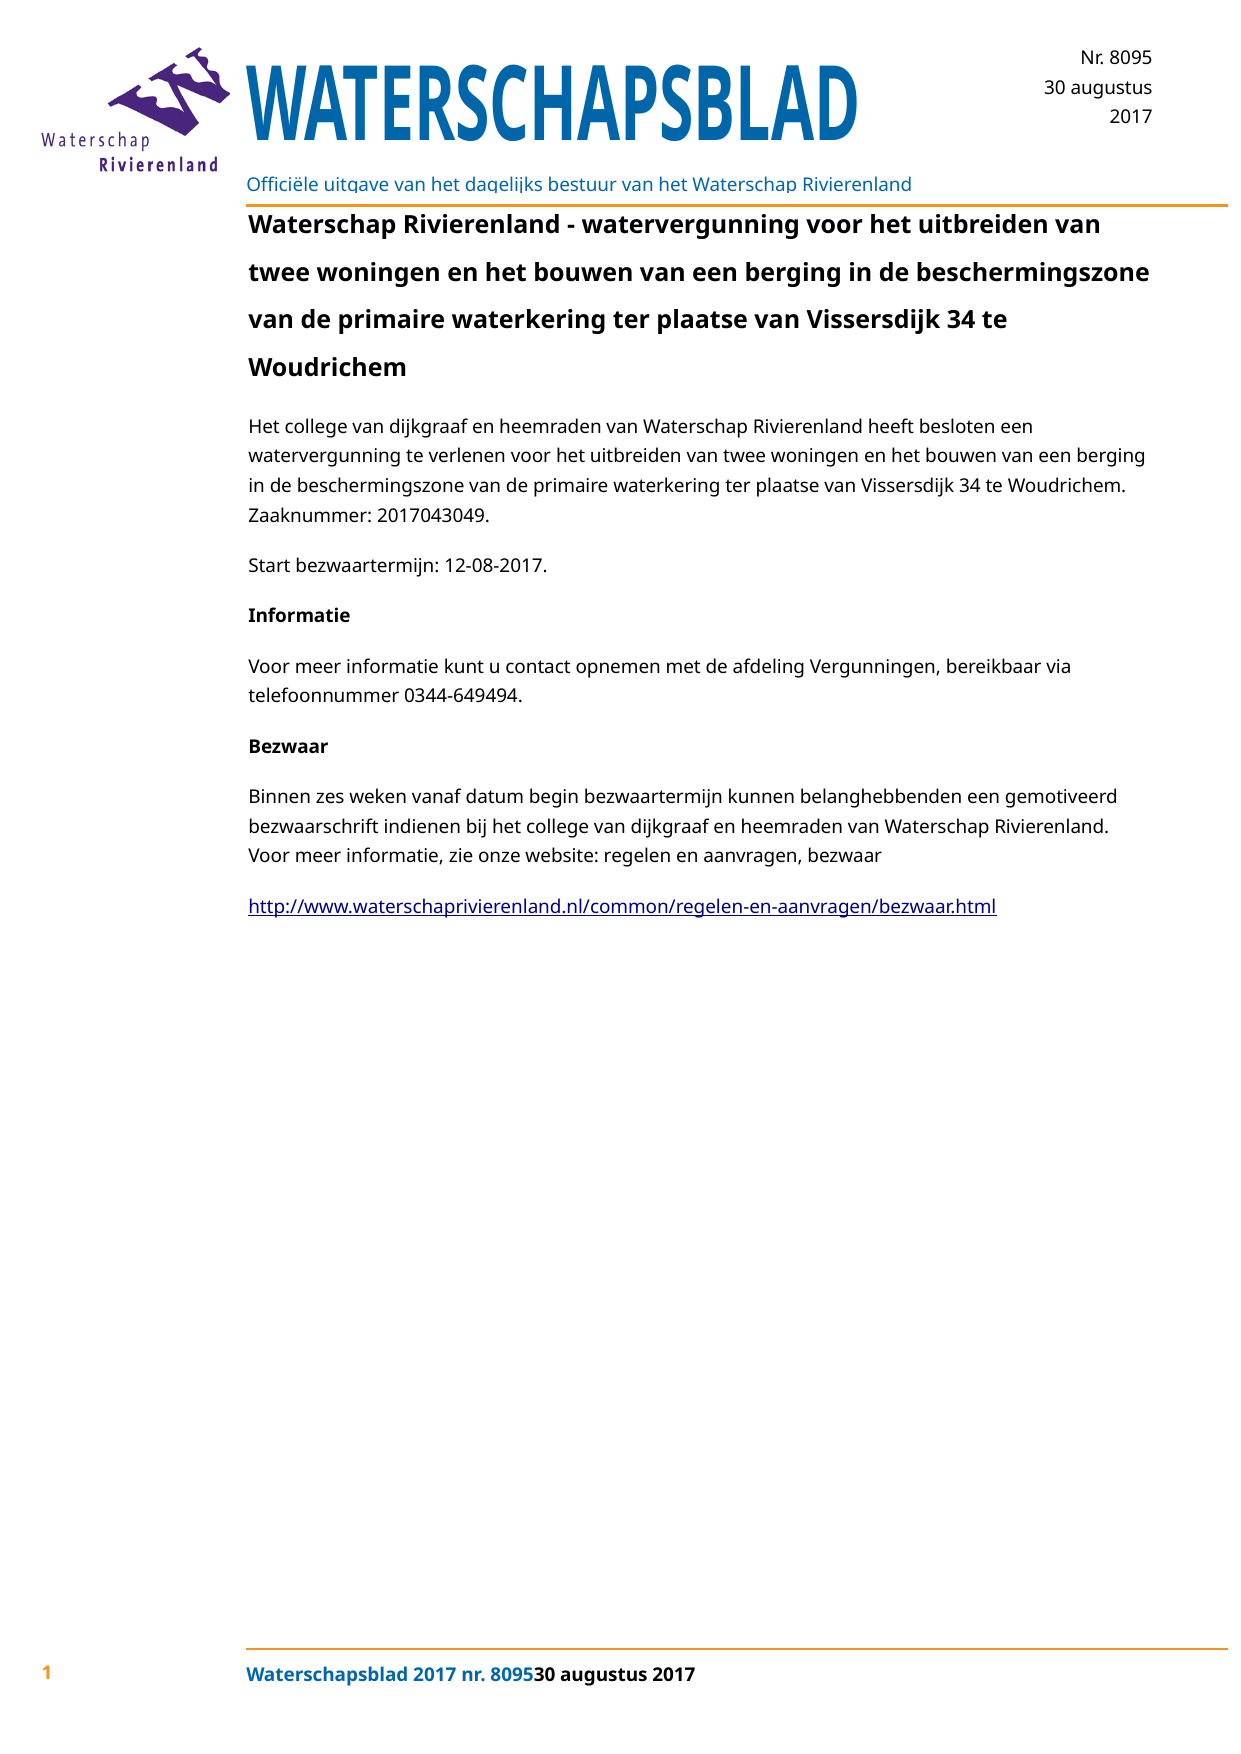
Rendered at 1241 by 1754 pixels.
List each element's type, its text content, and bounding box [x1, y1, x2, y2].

text Start bezwaartermijn: 12-08-2017. [248, 552, 1152, 578]
text Waterschap Rivierenland - watervergunning voor het uitbreiden van twee woningen en het bouwen van een berging in de beschermingszone van de primaire waterkering ter plaatse van Vissersdijk 34 te Woudrichem [248, 207, 1152, 384]
text Informatie [248, 603, 1152, 628]
text Het college van dijkgraaf en heemraden van Waterschap Rivierenland heeft besloten een watervergunning te verlenen voor het uitbreiden van twee woningen en het bouwen van een berging in de beschermingszone van de primaire waterkering ter plaatse van Vissersdijk 34 te Woudrichem. Zaaknummer: 2017043049. [248, 413, 1152, 528]
text Bezwaar [248, 733, 1152, 759]
text Voor meer informatie kunt u contact opnemen met de afdeling Vergunningen, bereikbaar via telefoonnummer 0344-649494. [248, 653, 1152, 708]
text http://www.waterschaprivierenland.nl/common/regelen-en-aanvragen/bezwaar.html [248, 893, 1152, 919]
text Binnen zes weken vanaf datum begin bezwaartermijn kunnen belanghebbenden een gemotiveerd bezwaarschrift indienen bij het college van dijkgraaf en heemraden van Waterschap Rivierenland. Voor meer informatie, zie onze website: regelen en aanvragen, bezwaar [248, 783, 1152, 868]
picture [41, 47, 231, 172]
